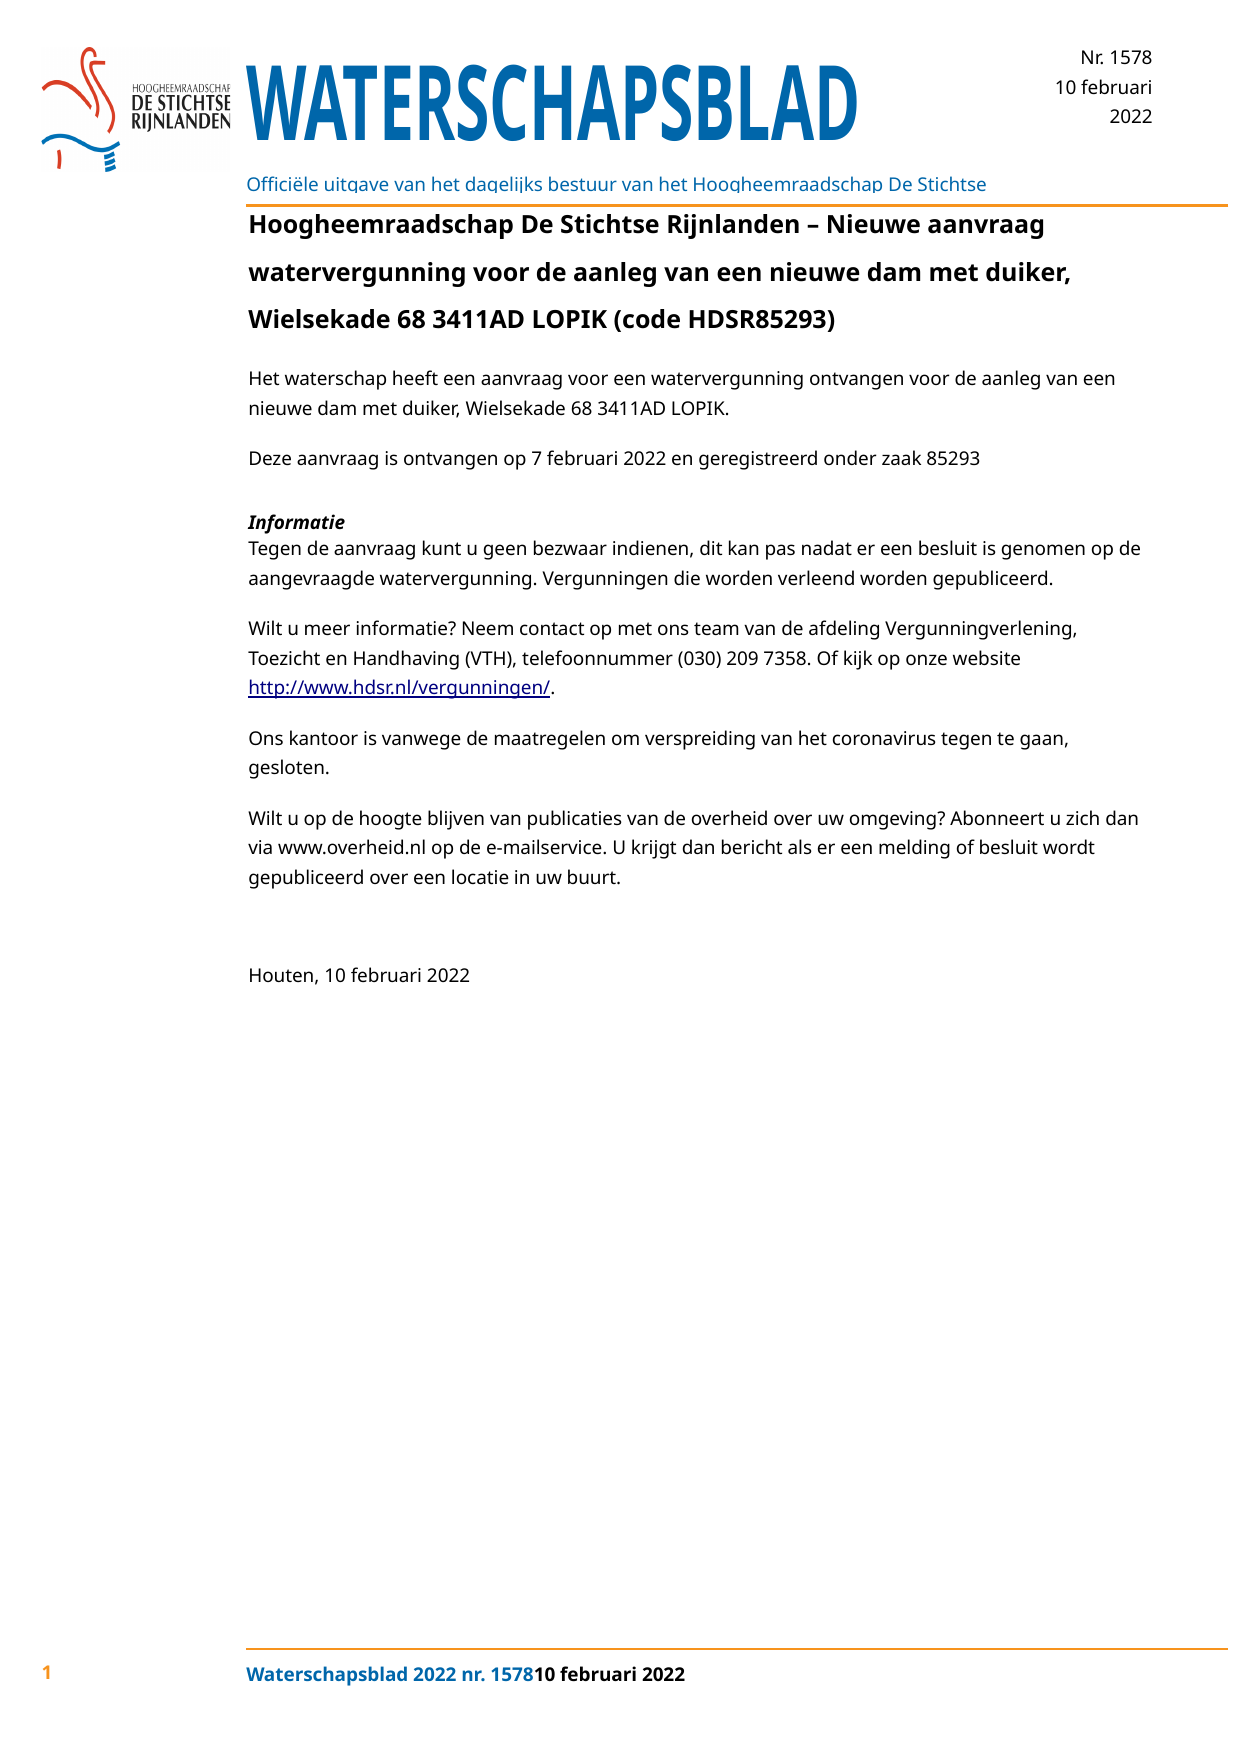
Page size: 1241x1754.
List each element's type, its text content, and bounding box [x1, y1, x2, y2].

text Ons kantoor is vanwege de maatregelen om verspreiding van het coronavirus tegen te gaan, gesloten. [248, 725, 1152, 780]
picture [41, 47, 231, 172]
text Houten, 10 februari 2022 [248, 962, 1152, 988]
text Hoogheemraadschap De Stichtse Rijnlanden – Nieuwe aanvraag watervergunning voor de aanleg van een nieuwe dam met duiker, Wielsekade 68 3411AD LOPIK (code HDSR85293) [248, 207, 1152, 336]
text Het waterschap heeft een aanvraag voor een watervergunning ontvangen voor de aanleg van een nieuwe dam met duiker, Wielsekade 68 3411AD LOPIK. [248, 366, 1152, 421]
text Informatie [248, 509, 1152, 535]
text Wilt u op de hoogte blijven van publicaties van de overheid over uw omgeving? Abonneert u zich dan via www.overheid.nl op de e-mailservice. U krijgt dan bericht als er een melding of besluit wordt gepubliceerd over een locatie in uw buurt. [248, 805, 1152, 890]
text Wilt u meer informatie? Neem contact op met ons team van de afdeling Vergunningverlening, Toezicht en Handhaving (VTH), telefoonnummer (030) 209 7358. Of kijk op onze website http://www.hdsr.nl/vergunningen/. [248, 615, 1152, 700]
text Deze aanvraag is ontvangen op 7 februari 2022 en geregistreerd onder zaak 85293 [248, 446, 1152, 471]
text Tegen de aanvraag kunt u geen bezwaar indienen, dit kan pas nadat er een besluit is genomen op de aangevraagde watervergunning. Vergunningen die worden verleend worden gepubliceerd. [248, 535, 1152, 591]
